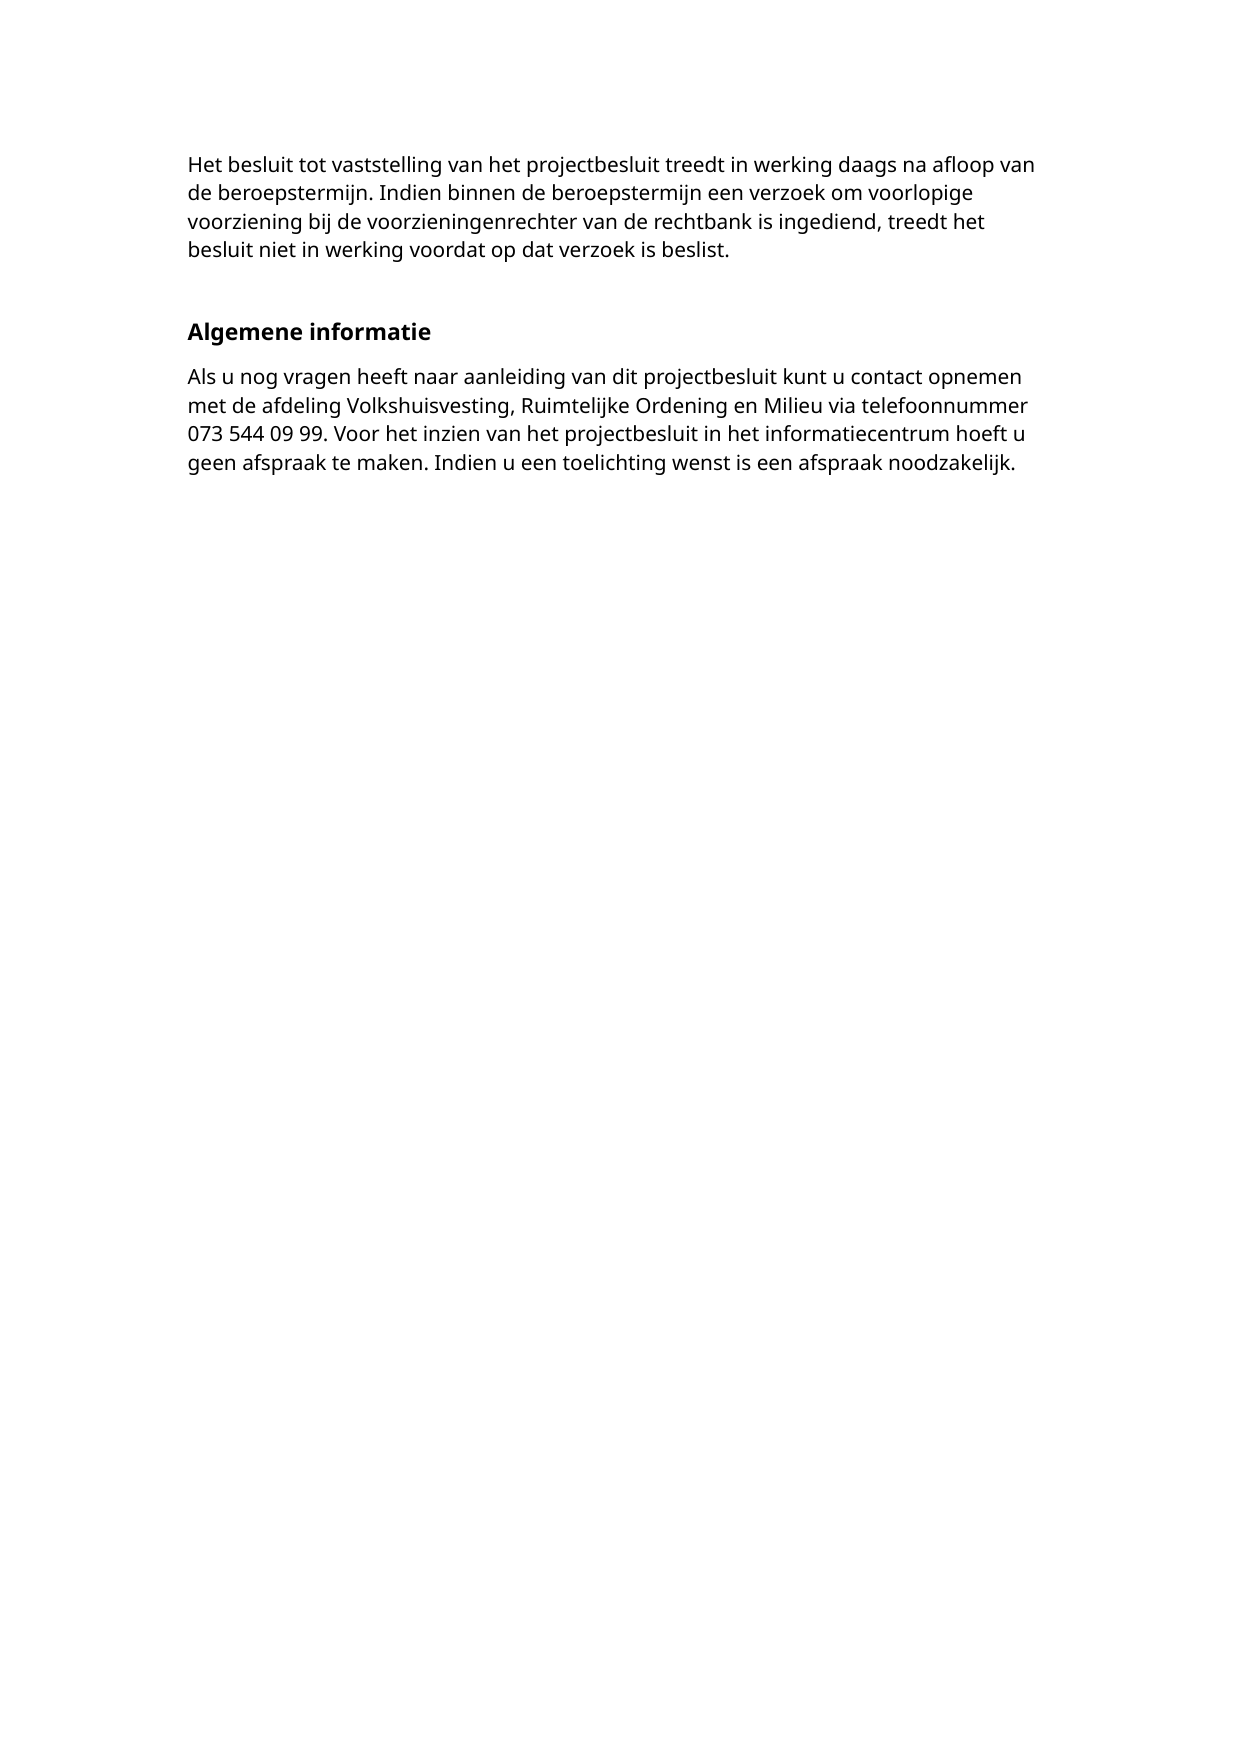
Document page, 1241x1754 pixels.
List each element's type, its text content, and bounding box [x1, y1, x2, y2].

text Als u nog vragen heeft naar aanleiding van dit projectbesluit kunt u contact opnemen met de afdeling Volkshuisvesting, Ruimtelijke Ordening en Milieu via telefoonnummer 073 544 09 99. Voor het inzien van het projectbesluit in het informatiecentrum hoeft u geen afspraak te maken. Indien u een toelichting wenst is een afspraak noodzakelijk. [187, 362, 1053, 476]
subtitle Algemene informatie [187, 316, 1053, 347]
text Het besluit tot vaststelling van het projectbesluit treedt in werking daags na afloop van de beroepstermijn. Indien binnen de beroepstermijn een verzoek om voorlopige voorziening bij de voorzieningenrechter van de rechtbank is ingediend, treedt het besluit niet in werking voordat op dat verzoek is beslist. [187, 150, 1053, 264]
